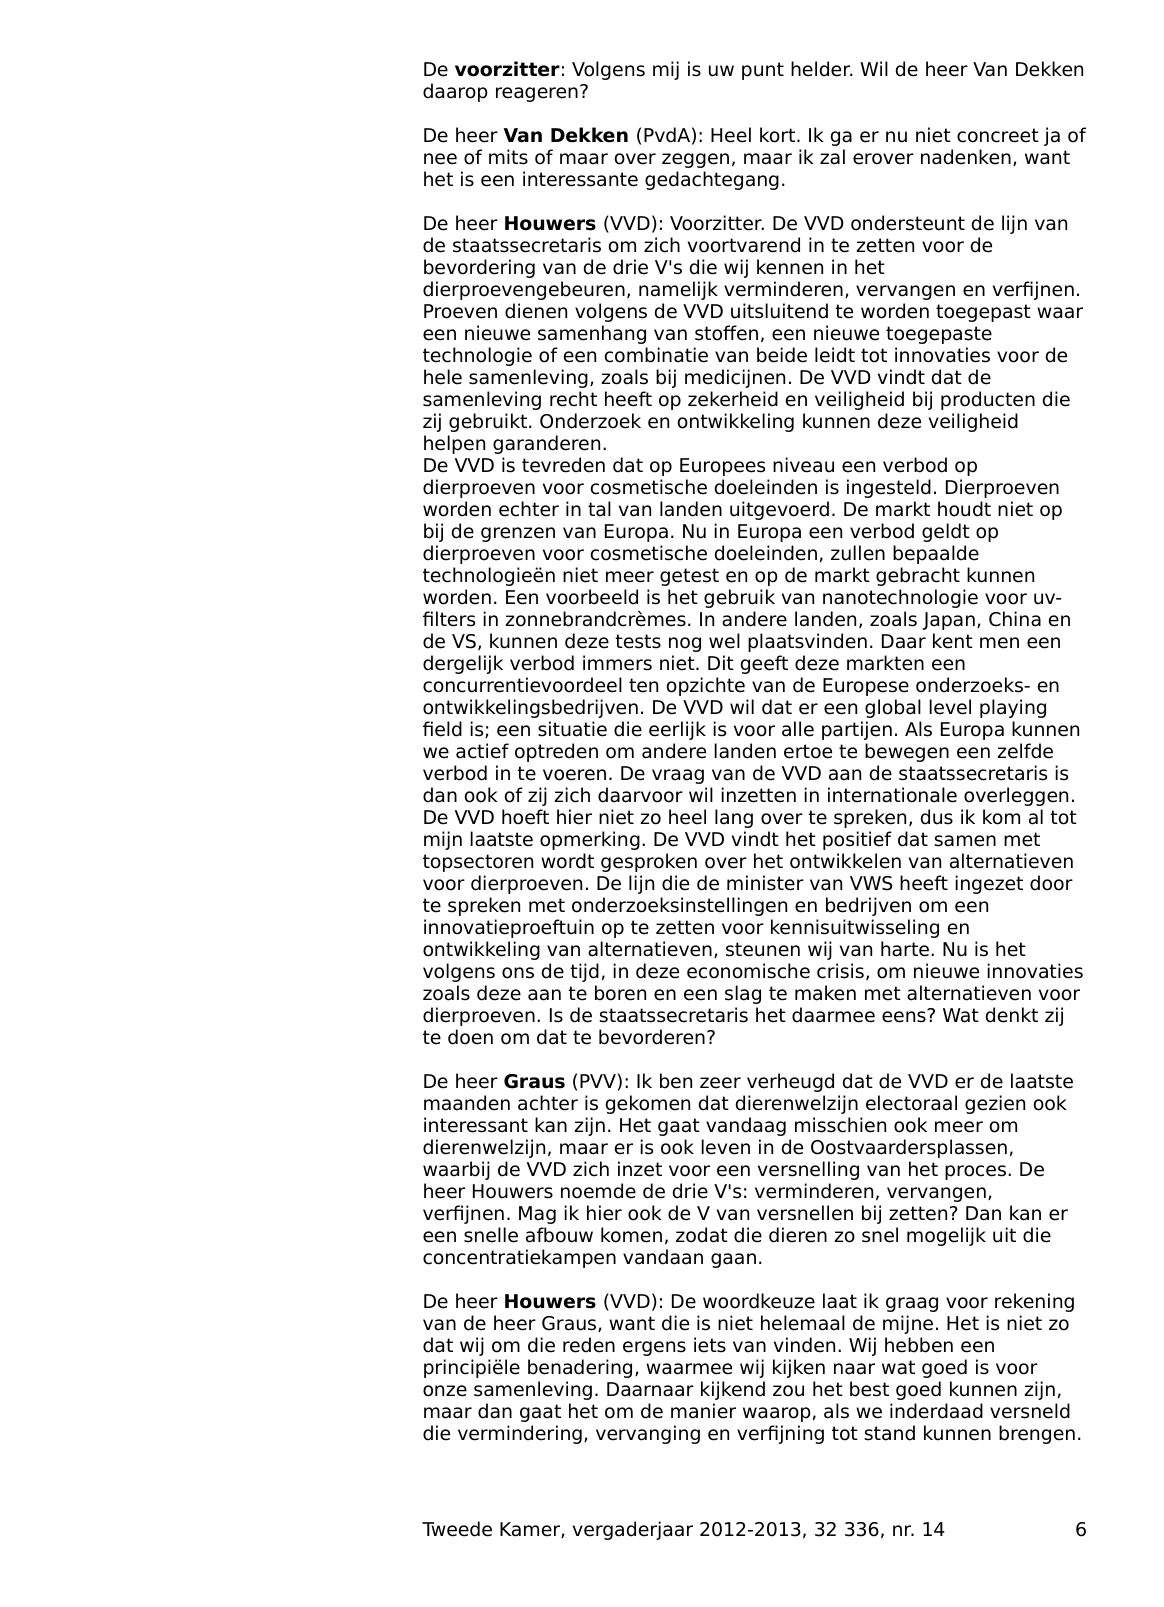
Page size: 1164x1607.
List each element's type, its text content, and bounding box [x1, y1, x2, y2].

text De heer Houwers (VVD): Voorzitter. De VVD ondersteunt de lijn van de staatssecretaris om zich voortvarend in te zetten voor de bevordering van de drie V's die wij kennen in het dierproevengebeuren, namelijk verminderen, vervangen en verfijnen. Proeven dienen volgens de VVD uitsluitend te worden toegepast waar een nieuwe samenhang van stoffen, een nieuwe toegepaste technologie of een combinatie van beide leidt tot innovaties voor de hele samenleving, zoals bij medicijnen. De VVD vindt dat de samenleving recht heeft op zekerheid en veiligheid bij producten die zij gebruikt. Onderzoek en ontwikkeling kunnen deze veiligheid helpen garanderen. [422, 213, 1087, 455]
text De heer Houwers (VVD): De woordkeuze laat ik graag voor rekening van de heer Graus, want die is niet helemaal de mijne. Het is niet zo dat wij om die reden ergens iets van vinden. Wij hebben een principiële benadering, waarmee wij kijken naar wat goed is voor onze samenleving. Daarnaar kijkend zou het best goed kunnen zijn, maar dan gaat het om de manier waarop, als we inderdaad versneld die vermindering, vervanging en verfijning tot stand kunnen brengen. [422, 1291, 1087, 1444]
text De heer Graus (PVV): Ik ben zeer verheugd dat de VVD er de laatste maanden achter is gekomen dat dierenwelzijn electoraal gezien ook interessant kan zijn. Het gaat vandaag misschien ook meer om dierenwelzijn, maar er is ook leven in de Oostvaardersplassen, waarbij de VVD zich inzet voor een versnelling van het proces. De heer Houwers noemde de drie V's: verminderen, vervangen, verfijnen. Mag ik hier ook de V van versnellen bij zetten? Dan kan er een snelle afbouw komen, zodat die dieren zo snel mogelijk uit die concentratiekampen vandaan gaan. [422, 1071, 1087, 1268]
text De VVD is tevreden dat op Europees niveau een verbod op dierproeven voor cosmetische doeleinden is ingesteld. Dierproeven worden echter in tal van landen uitgevoerd. De markt houdt niet op bij de grenzen van Europa. Nu in Europa een verbod geldt op dierproeven voor cosmetische doeleinden, zullen bepaalde technologieën niet meer getest en op de markt gebracht kunnen worden. Een voorbeeld is het gebruik van nanotechnologie voor uv-filters in zonnebrandcrèmes. In andere landen, zoals Japan, China en de VS, kunnen deze tests nog wel plaatsvinden. Daar kent men een dergelijk verbod immers niet. Dit geeft deze markten een concurrentievoordeel ten opzichte van de Europese onderzoeks- en ontwikkelingsbedrijven. De VVD wil dat er een global level playing field is; een situatie die eerlijk is voor alle partijen. Als Europa kunnen we actief optreden om andere landen ertoe te bewegen een zelfde verbod in te voeren. De vraag van de VVD aan de staatssecretaris is dan ook of zij zich daarvoor wil inzetten in internationale overleggen. [422, 455, 1087, 807]
text De VVD hoeft hier niet zo heel lang over te spreken, dus ik kom al tot mijn laatste opmerking. De VVD vindt het positief dat samen met topsectoren wordt gesproken over het ontwikkelen van alternatieven voor dierproeven. De lijn die de minister van VWS heeft ingezet door te spreken met onderzoeksinstellingen en bedrijven om een innovatieproeftuin op te zetten voor kennisuitwisseling en ontwikkeling van alternatieven, steunen wij van harte. Nu is het volgens ons de tijd, in deze economische crisis, om nieuwe innovaties zoals deze aan te boren en een slag te maken met alternatieven voor dierproeven. Is de staatssecretaris het daarmee eens? Wat denkt zij te doen om dat te bevorderen? [422, 807, 1087, 1048]
text De heer Van Dekken (PvdA): Heel kort. Ik ga er nu niet concreet ja of nee of mits of maar over zeggen, maar ik zal erover nadenken, want het is een interessante gedachtegang. [422, 125, 1087, 191]
text De voorzitter: Volgens mij is uw punt helder. Wil de heer Van Dekken daarop reageren? [422, 59, 1087, 103]
